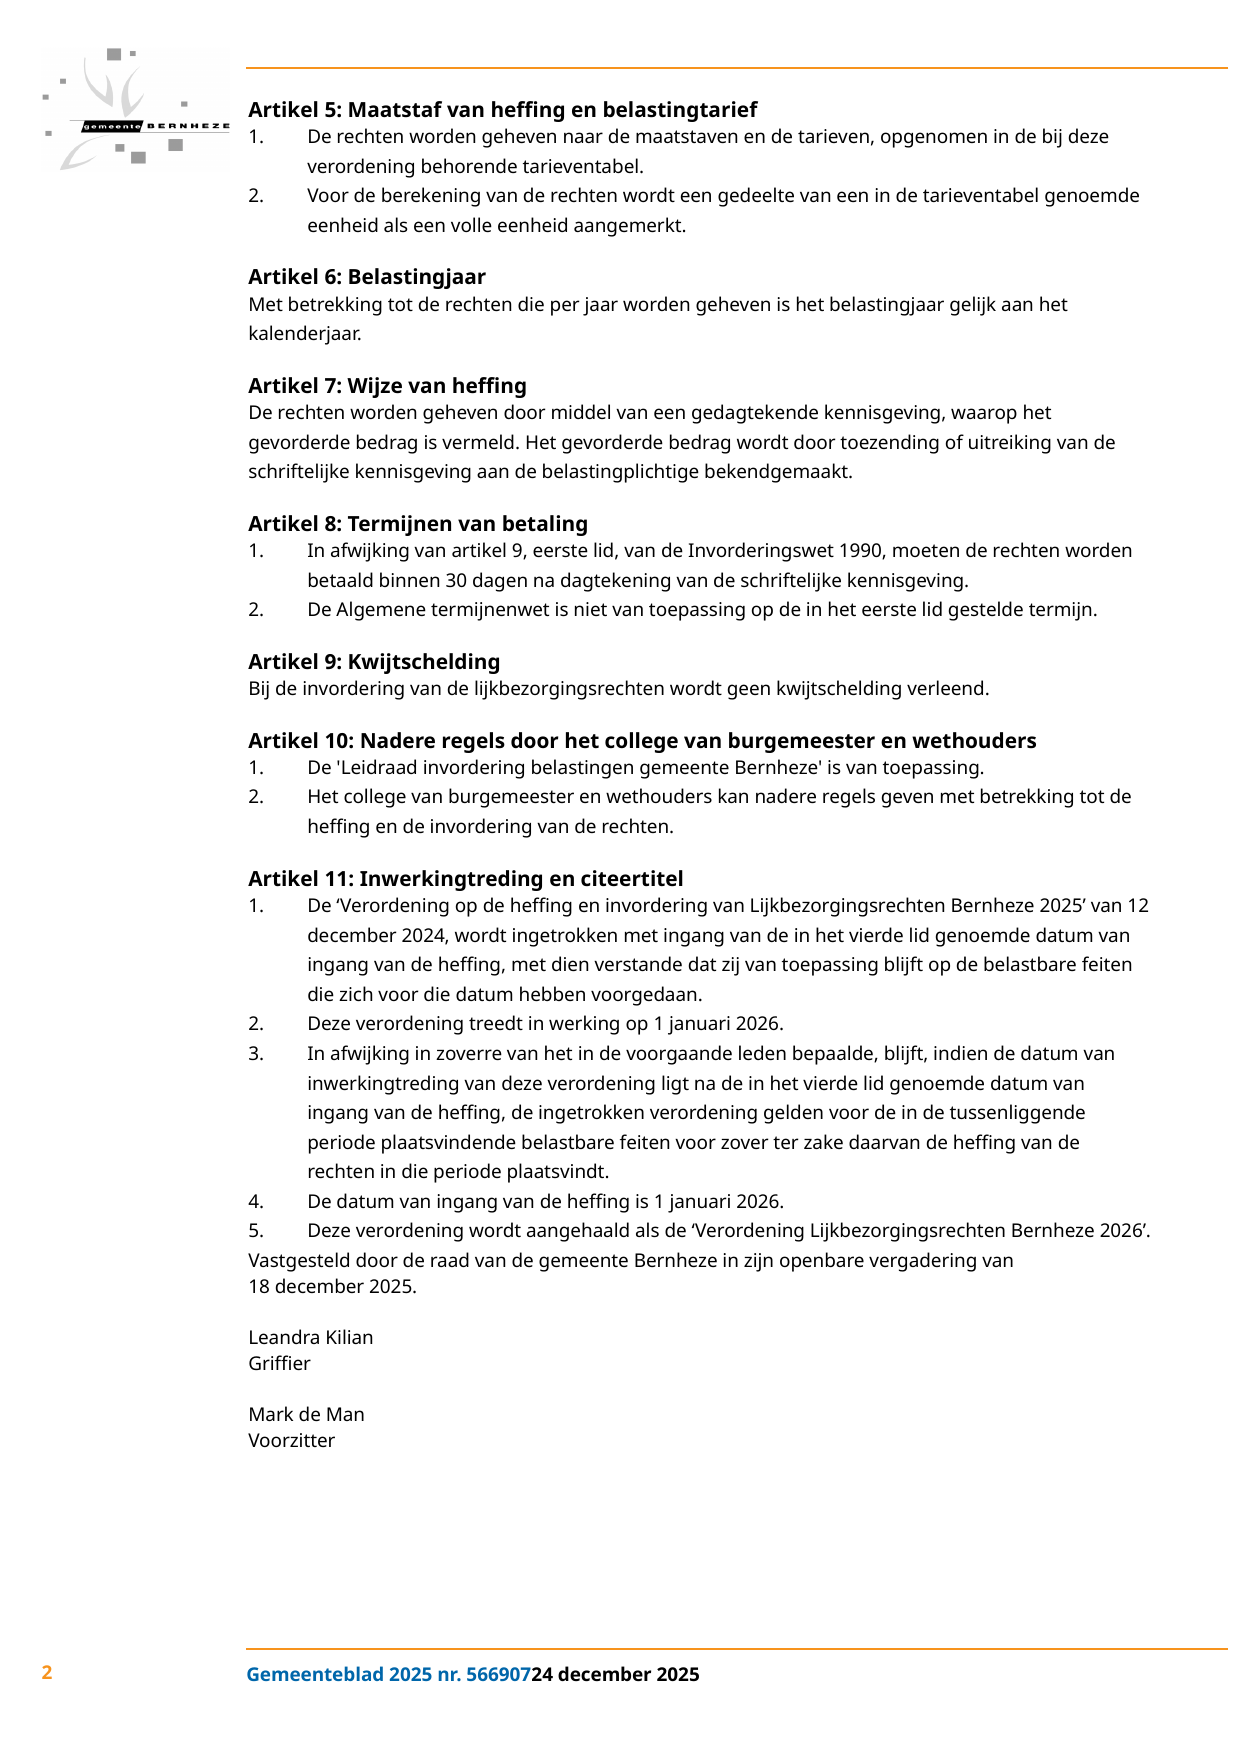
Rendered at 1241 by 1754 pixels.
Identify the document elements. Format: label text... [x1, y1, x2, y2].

list Deze verordening treedt in werking op 1 januari 2026. [248, 1011, 1152, 1036]
text Artikel 10: Nadere regels door het college van burgemeester en wethouders [248, 726, 1152, 754]
list De ‘Verordening op de heffing en invordering van Lijkbezorgingsrechten Bernheze 2025’ van 12 december 2024, wordt ingetrokken met ingang van de in het vierde lid genoemde datum van ingang van de heffing, met dien verstande dat zij van toepassing blijft op de belastbare feiten die zich voor die datum hebben voorgedaan. [248, 892, 1152, 1007]
list De rechten worden geheven naar de maatstaven en de tarieven, opgenomen in de bij deze verordening behorende tarieventabel. [248, 123, 1152, 178]
list In afwijking in zoverre van het in de voorgaande leden bepaalde, blijft, indien de datum van inwerkingtreding van deze verordening ligt na de in het vierde lid genoemde datum van ingang van de heffing, de ingetrokken verordening gelden voor de in de tussenliggende periode plaatsvindende belastbare feiten voor zover ter zake daarvan de heffing van de rechten in die periode plaatsvindt. [248, 1040, 1152, 1184]
text Artikel 11: Inwerkingtreding en citeertitel [248, 864, 1152, 892]
list In afwijking van artikel 9, eerste lid, van de Invorderingswet 1990, moeten de rechten worden betaald binnen 30 dagen na dagtekening van de schriftelijke kennisgeving. [248, 537, 1152, 593]
list De datum van ingang van de heffing is 1 januari 2026. [248, 1188, 1152, 1214]
text Vastgesteld door de raad van de gemeente Bernheze in zijn openbare vergadering van [248, 1247, 1152, 1273]
text Bij de invordering van de lijkbezorgingsrechten wordt geen kwijtschelding verleend. [248, 675, 1152, 701]
list Deze verordening wordt aangehaald als de ‘Verordening Lijkbezorgingsrechten Bernheze 2026’. [248, 1218, 1152, 1243]
text Met betrekking tot de rechten die per jaar worden geheven is het belastingjaar gelijk aan het kalenderjaar. [248, 291, 1152, 346]
text Artikel 6: Belastingjaar [248, 262, 1152, 291]
text Artikel 8: Termijnen van betaling [248, 509, 1152, 537]
text Artikel 7: Wijze van heffing [248, 371, 1152, 399]
list Voor de berekening van de rechten wordt een gedeelte van een in de tarieventabel genoemde eenheid als een volle eenheid aangemerkt. [248, 182, 1152, 238]
list De 'Leidraad invordering belastingen gemeente Bernheze' is van toepassing. [248, 754, 1152, 780]
text Mark de Man [248, 1402, 1152, 1427]
text 18 december 2025. [248, 1273, 1152, 1299]
list Het college van burgemeester en wethouders kan nadere regels geven met betrekking tot de heffing en de invordering van de rechten. [248, 784, 1152, 839]
text Artikel 5: Maatstaf van heffing en belastingtarief [248, 95, 1152, 123]
picture [41, 47, 231, 172]
text Voorzitter [248, 1427, 1152, 1453]
text De rechten worden geheven door middel van een gedagtekende kennisgeving, waarop het gevorderde bedrag is vermeld. Het gevorderde bedrag wordt door toezending of uitreiking van de schriftelijke kennisgeving aan de belastingplichtige bekendgemaakt. [248, 399, 1152, 484]
text Griffier [248, 1350, 1152, 1376]
text Artikel 9: Kwijtschelding [248, 647, 1152, 675]
text Leandra Kilian [248, 1324, 1152, 1350]
list De Algemene termijnenwet is niet van toepassing op de in het eerste lid gestelde termijn. [248, 596, 1152, 622]
